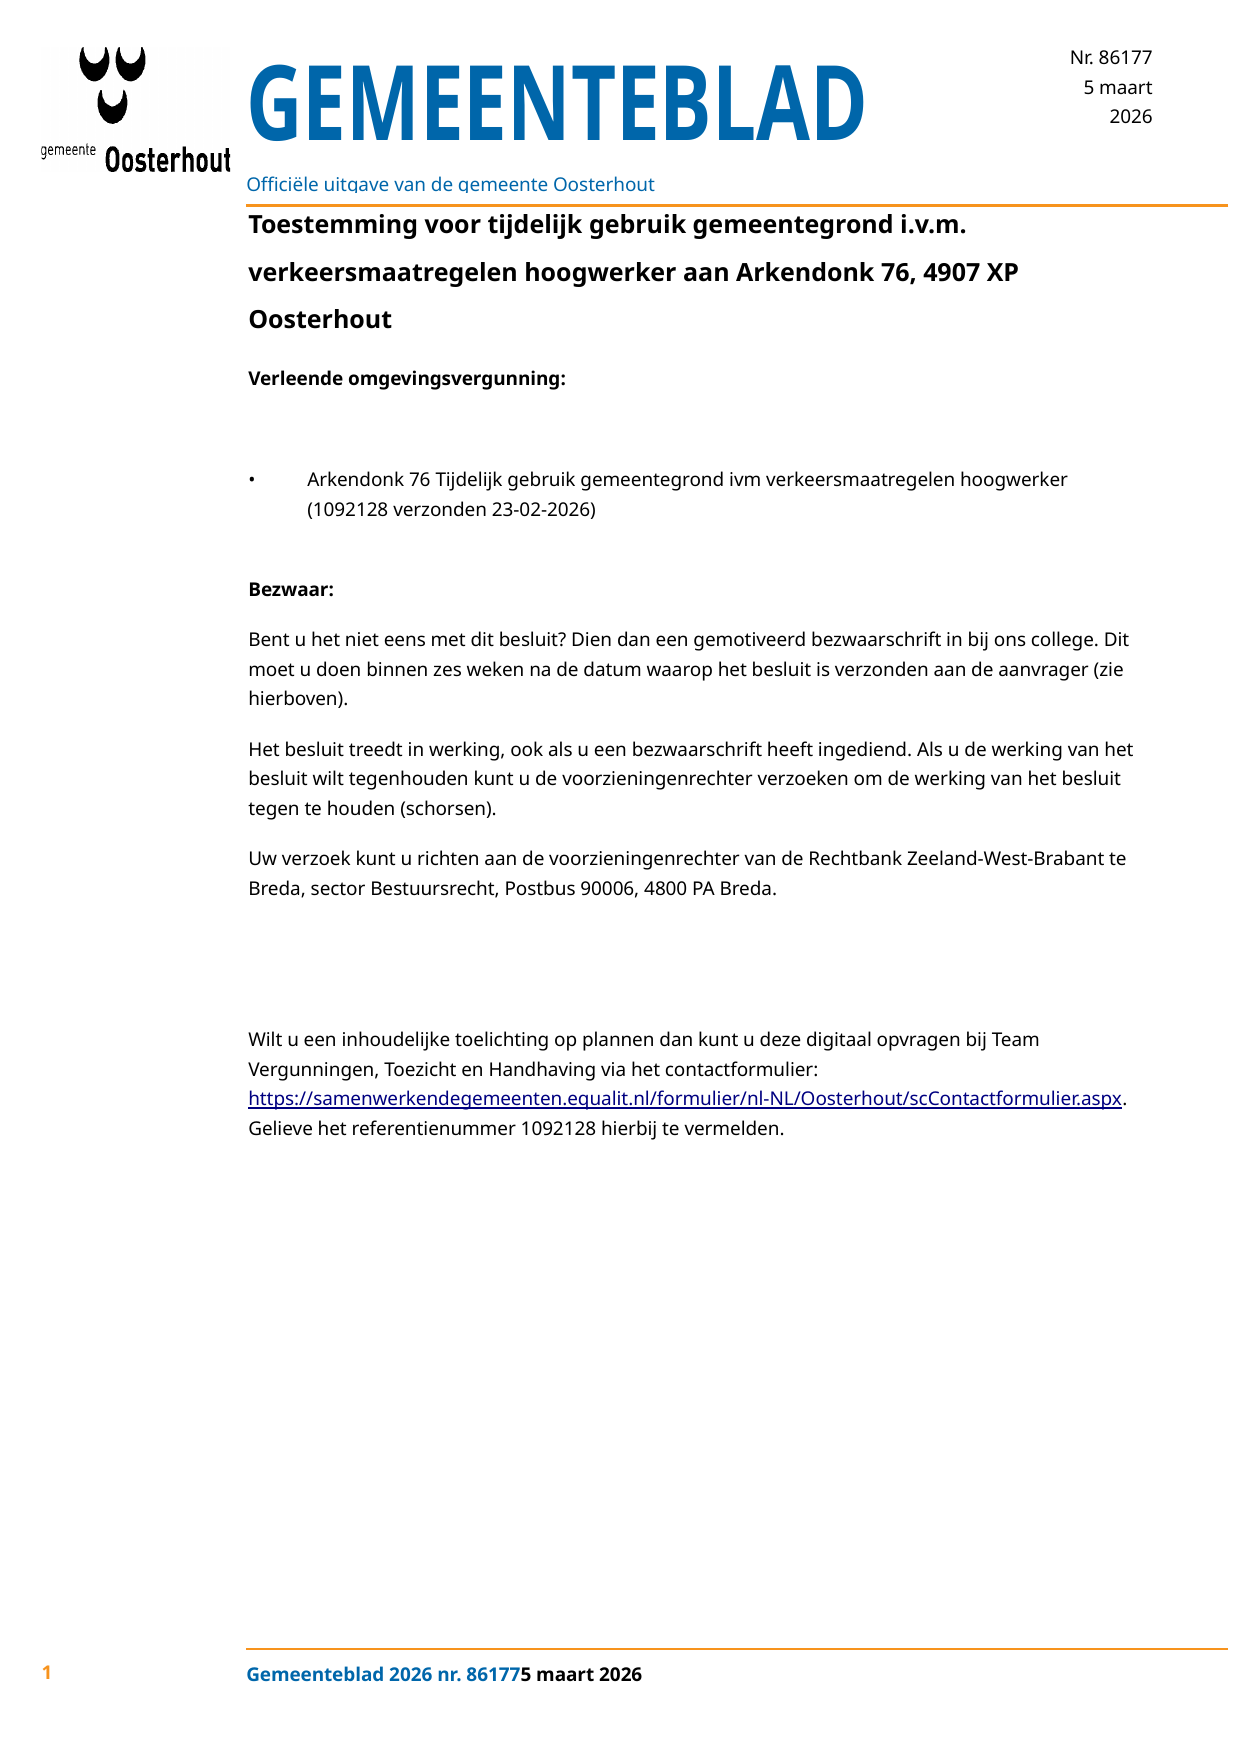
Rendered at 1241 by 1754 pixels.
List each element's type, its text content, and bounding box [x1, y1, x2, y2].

text Bezwaar: [248, 576, 1152, 602]
list Arkendonk 76 Tijdelijk gebruik gemeentegrond ivm verkeersmaatregelen hoogwerker (1092128 verzonden 23-02-2026) [248, 466, 1152, 522]
text Uw verzoek kunt u richten aan de voorzieningenrechter van de Rechtbank Zeeland-West-Brabant te Breda, sector Bestuursrecht, Postbus 90006, 4800 PA Breda. [248, 846, 1152, 901]
text Toestemming voor tijdelijk gebruik gemeentegrond i.v.m. verkeersmaatregelen hoogwerker aan Arkendonk 76, 4907 XP Oosterhout [248, 207, 1152, 336]
text Verleende omgevingsvergunning: [248, 366, 1152, 391]
text Het besluit treedt in werking, ook als u een bezwaarschrift heeft ingediend. Als u de werking van het besluit wilt tegenhouden kunt u de voorzieningenrechter verzoeken om de werking van het besluit tegen te houden (schorsen). [248, 736, 1152, 821]
picture [41, 47, 231, 172]
text Wilt u een inhoudelijke toelichting op plannen dan kunt u deze digitaal opvragen bij Team Vergunningen, Toezicht en Handhaving via het contactformulier: https://samenwerkendegemeenten.equalit.nl/formulier/nl-NL/Oosterhout/scContactformulier.aspx. Gelieve het referentienummer 1092128 hierbij te vermelden. [248, 1026, 1152, 1141]
text Bent u het niet eens met dit besluit? Dien dan een gemotiveerd bezwaarschrift in bij ons college. Dit moet u doen binnen zes weken na de datum waarop het besluit is verzonden aan de aanvrager (zie hierboven). [248, 626, 1152, 711]
